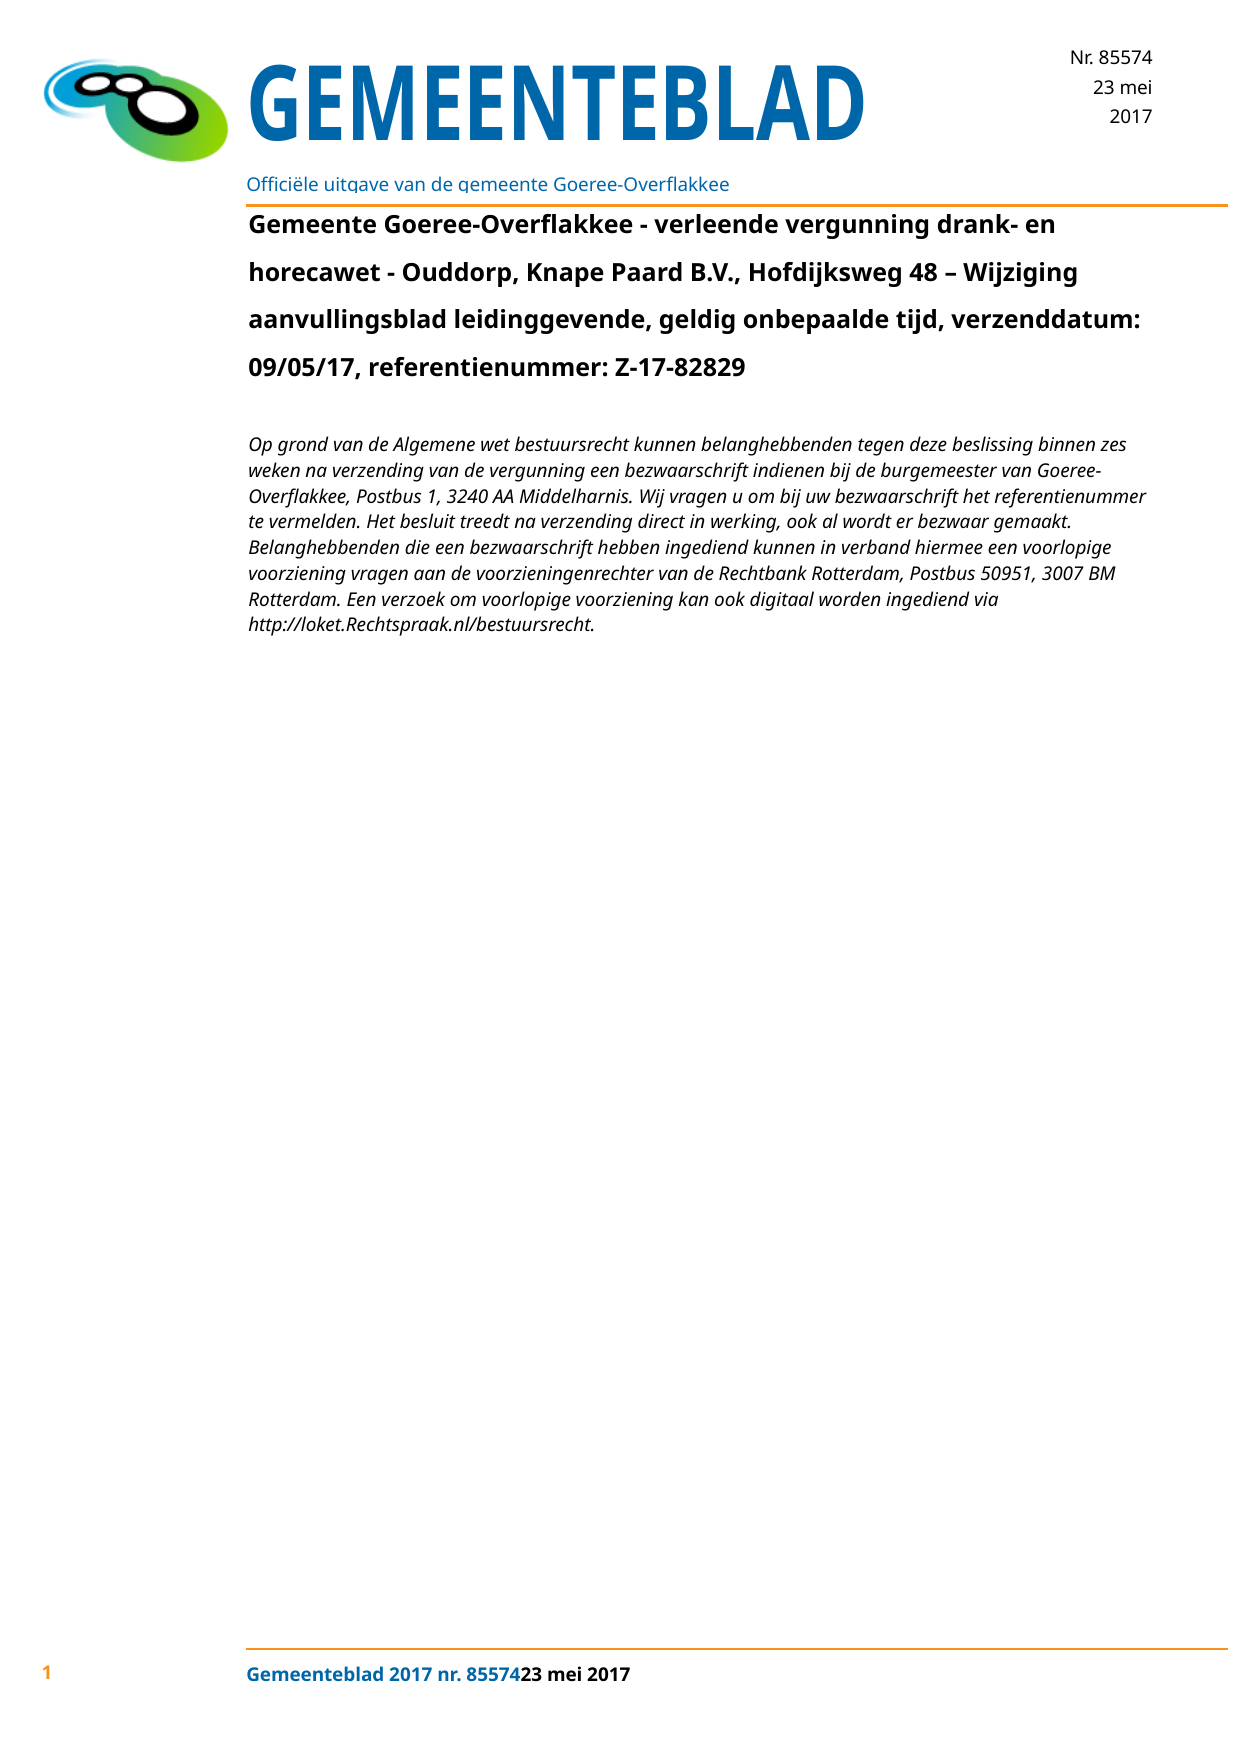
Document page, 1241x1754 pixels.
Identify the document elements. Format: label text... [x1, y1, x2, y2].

text Op grond van de Algemene wet bestuursrecht kunnen belanghebbenden tegen deze beslissing binnen zes weken na verzending van de vergunning een bezwaarschrift indienen bij de burgemeester van Goeree-Overflakkee, Postbus 1, 3240 AA Middelharnis. Wij vragen u om bij uw bezwaarschrift het referentienummer te vermelden. Het besluit treedt na verzending direct in werking, ook al wordt er bezwaar gemaakt. Belanghebbenden die een bezwaarschrift hebben ingediend kunnen in verband hiermee een voorlopige voorziening vragen aan de voorzieningenrechter van de Rechtbank Rotterdam, Postbus 50951, 3007 BM Rotterdam. Een verzoek om voorlopige voorziening kan ook digitaal worden ingediend via http://loket.Rechtspraak.nl/bestuursrecht. [248, 431, 1152, 637]
text Gemeente Goeree-Overflakkee - verleende vergunning drank- en horecawet - Ouddorp, Knape Paard B.V., Hofdijksweg 48 – Wijziging aanvullingsblad leidinggevende, geldig onbepaalde tijd, verzenddatum: 09/05/17, referentienummer: Z-17-82829 [248, 207, 1152, 384]
picture [41, 47, 231, 172]
